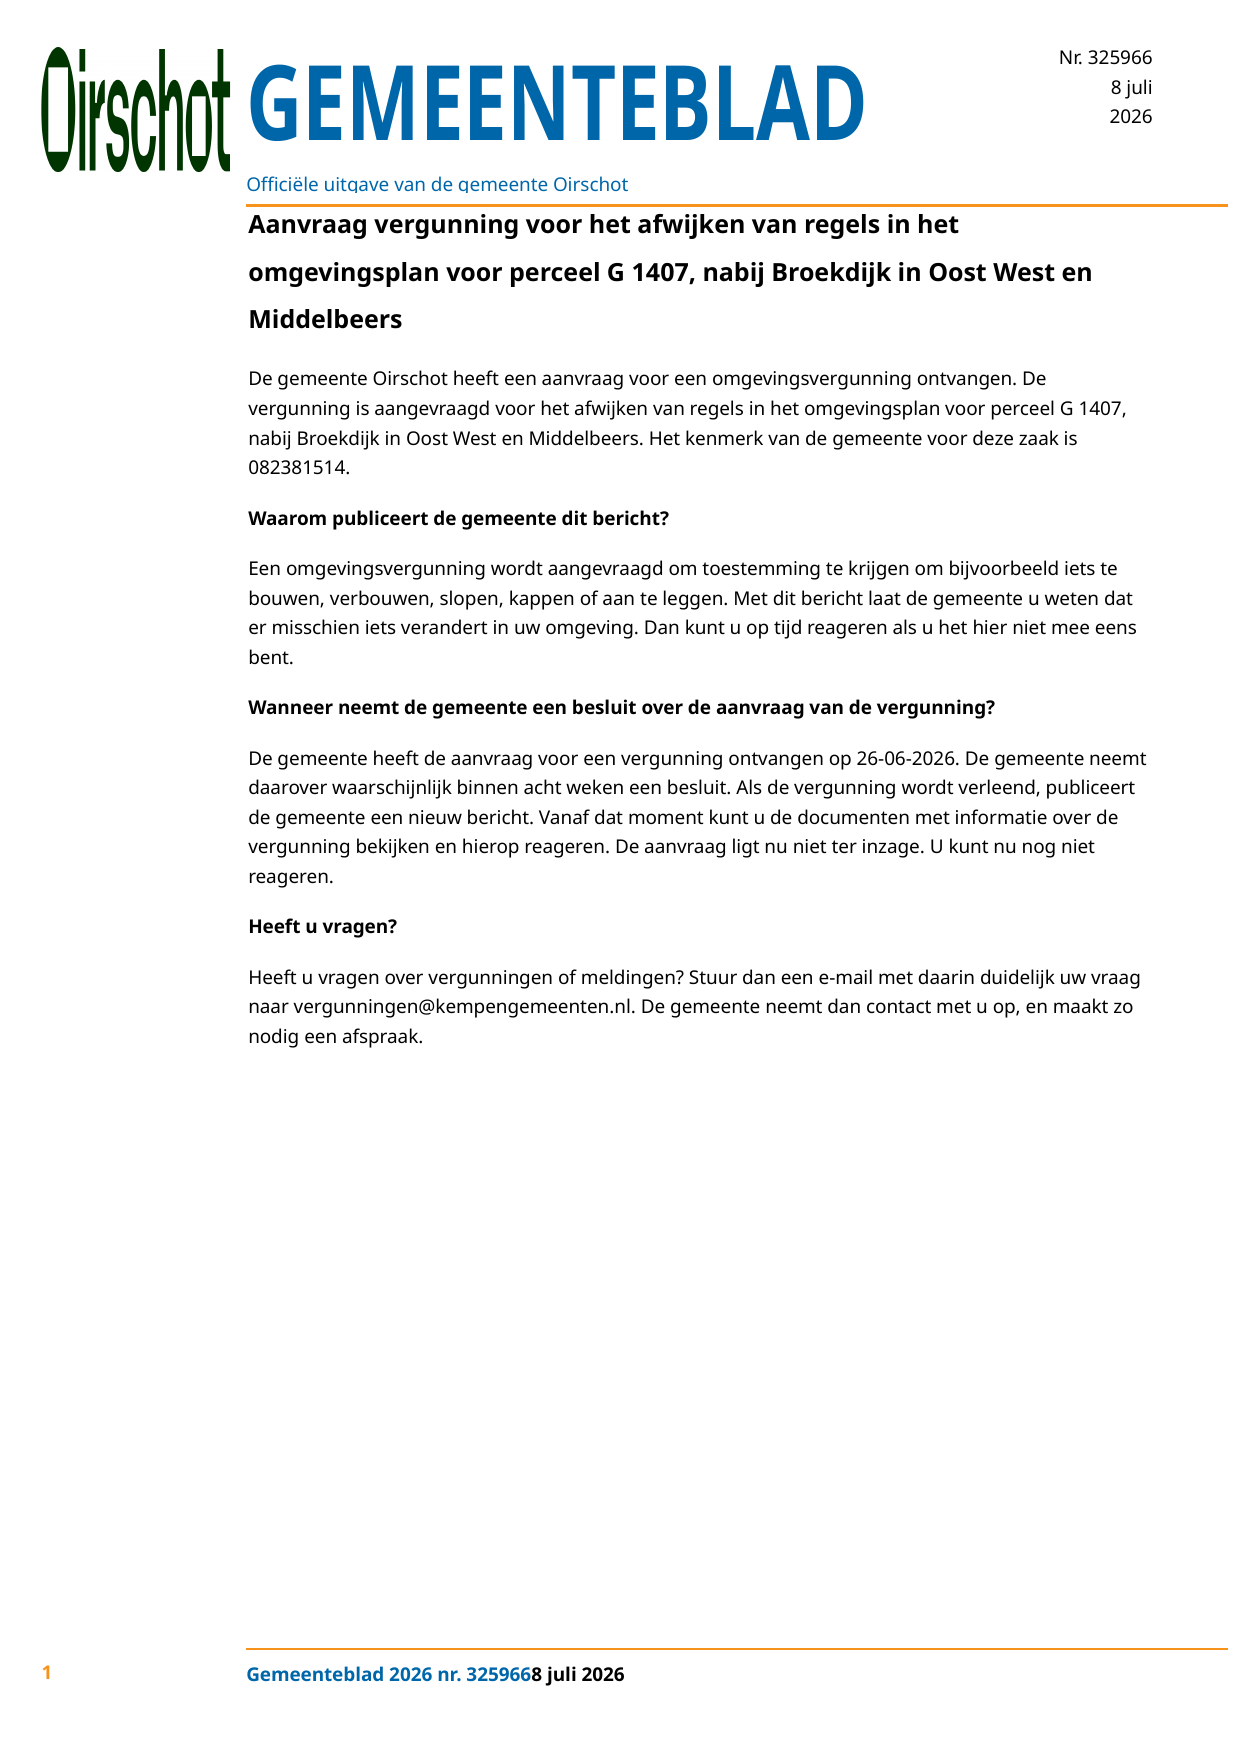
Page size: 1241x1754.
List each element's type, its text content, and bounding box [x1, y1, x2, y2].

text Een omgevingsvergunning wordt aangevraagd om toestemming te krijgen om bijvoorbeeld iets te bouwen, verbouwen, slopen, kappen of aan te leggen. Met dit bericht laat de gemeente u weten dat er misschien iets verandert in uw omgeving. Dan kunt u op tijd reageren als u het hier niet mee eens bent. [248, 555, 1152, 669]
text Wanneer neemt de gemeente een besluit over de aanvraag van de vergunning? [248, 694, 1152, 720]
text Aanvraag vergunning voor het afwijken van regels in het omgevingsplan voor perceel G 1407, nabij Broekdijk in Oost West en Middelbeers [248, 207, 1152, 336]
text Heeft u vragen? [248, 913, 1152, 939]
text Heeft u vragen over vergunningen of meldingen? Stuur dan een e-mail met daarin duidelijk uw vraag naar vergunningen@kempengemeenten.nl. De gemeente neemt dan contact met u op, en maakt zo nodig een afspraak. [248, 964, 1152, 1049]
picture [41, 47, 231, 172]
text De gemeente Oirschot heeft een aanvraag voor een omgevingsvergunning ontvangen. De vergunning is aangevraagd voor het afwijken van regels in het omgevingsplan voor perceel G 1407, nabij Broekdijk in Oost West en Middelbeers. Het kenmerk van de gemeente voor deze zaak is 082381514. [248, 366, 1152, 480]
text De gemeente heeft de aanvraag voor een vergunning ontvangen op 26-06-2026. De gemeente neemt daarover waarschijnlijk binnen acht weken een besluit. Als de vergunning wordt verleend, publiceert de gemeente een nieuw bericht. Vanaf dat moment kunt u de documenten met informatie over de vergunning bekijken en hierop reageren. De aanvraag ligt nu niet ter inzage. U kunt nu nog niet reageren. [248, 745, 1152, 889]
text Waarom publiceert de gemeente dit bericht? [248, 505, 1152, 530]
